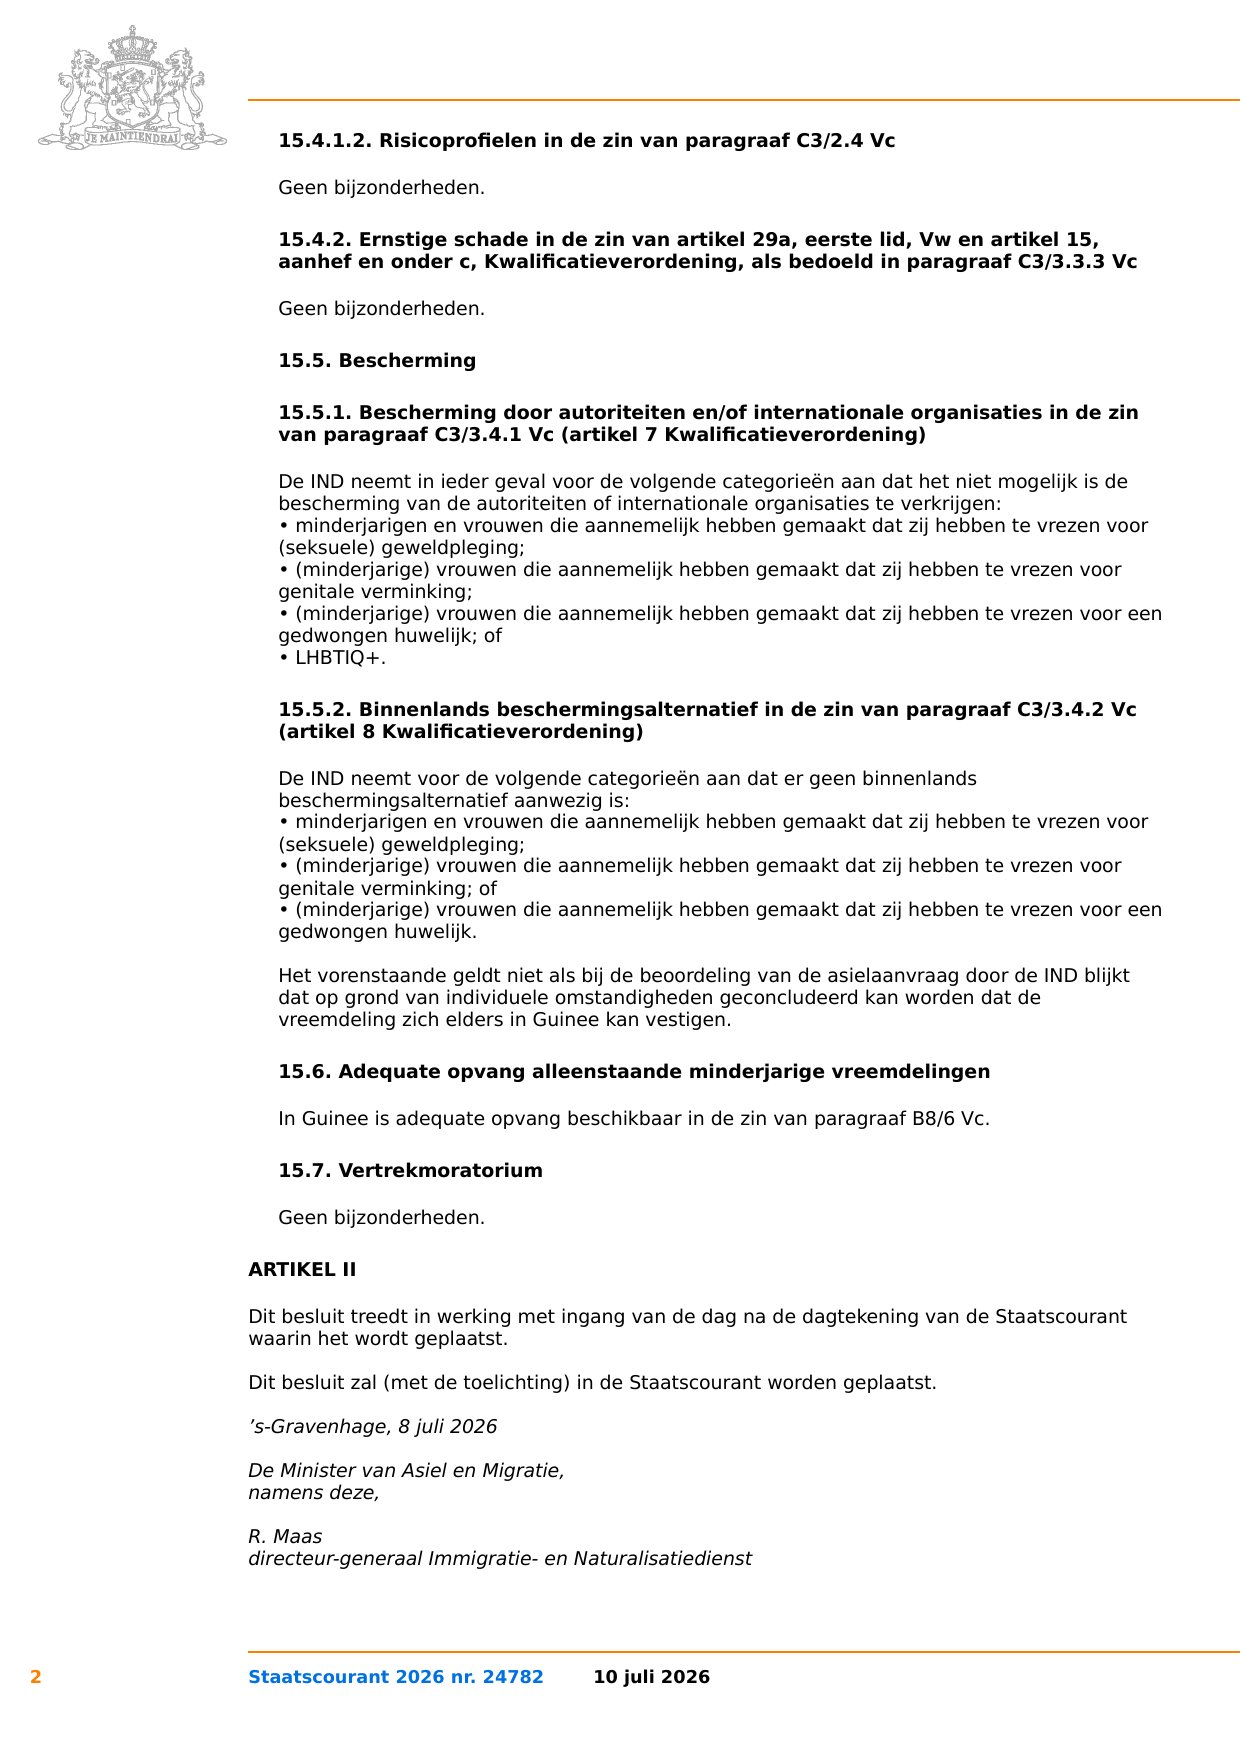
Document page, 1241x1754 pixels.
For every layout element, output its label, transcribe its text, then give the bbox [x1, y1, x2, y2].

text • (minderjarige) vrouwen die aannemelijk hebben gemaakt dat zij hebben te vrezen voor een gedwongen huwelijk. [278, 899, 1163, 943]
subtitle 15.6. Adequate opvang alleenstaande minderjarige vreemdelingen [278, 1061, 1163, 1083]
text • (minderjarige) vrouwen die aannemelijk hebben gemaakt dat zij hebben te vrezen voor genitale verminking; [278, 559, 1163, 603]
picture [38, 25, 227, 150]
text • (minderjarige) vrouwen die aannemelijk hebben gemaakt dat zij hebben te vrezen voor genitale verminking; of [278, 855, 1163, 899]
text Geen bijzonderheden. [278, 298, 1163, 320]
subtitle 15.4.1.2. Risicoprofielen in de zin van paragraaf C3/2.4 Vc [278, 130, 1163, 152]
text De IND neemt voor de volgende categorieën aan dat er geen binnenlands beschermingsalternatief aanwezig is: [278, 767, 1163, 811]
subtitle 15.5. Bescherming [278, 350, 1163, 372]
text De IND neemt in ieder geval voor de volgende categorieën aan dat het niet mogelijk is de bescherming van de autoriteiten of internationale organisaties te verkrijgen: [278, 471, 1163, 515]
text Geen bijzonderheden. [278, 1207, 1163, 1229]
subtitle ARTIKEL II [248, 1259, 1163, 1281]
text • (minderjarige) vrouwen die aannemelijk hebben gemaakt dat zij hebben te vrezen voor een gedwongen huwelijk; of [278, 603, 1163, 647]
text ’s-Gravenhage, 8 juli 2026 [248, 1416, 1163, 1438]
text • LHBTIQ+. [278, 647, 1163, 668]
subtitle 15.4.2. Ernstige schade in de zin van artikel 29a, eerste lid, Vw en artikel 15, aanhef en onder c, Kwalificatieverordening, als bedoeld in paragraaf C3/3.3.3 Vc [278, 229, 1163, 273]
subtitle 15.5.2. Binnenlands beschermingsalternatief in de zin van paragraaf C3/3.4.2 Vc (artikel 8 Kwalificatieverordening) [278, 698, 1163, 742]
text Geen bijzonderheden. [278, 177, 1163, 199]
text Het vorenstaande geldt niet als bij de beoordeling van de asielaanvraag door de IND blijkt dat op grond van individuele omstandigheden geconcludeerd kan worden dat de vreemdeling zich elders in Guinee kan vestigen. [278, 965, 1163, 1031]
text • minderjarigen en vrouwen die aannemelijk hebben gemaakt dat zij hebben te vrezen voor (seksuele) geweldpleging; [278, 515, 1163, 559]
text In Guinee is adequate opvang beschikbaar in de zin van paragraaf B8/6 Vc. [278, 1108, 1163, 1130]
subtitle 15.5.1. Bescherming door autoriteiten en/of internationale organisaties in de zin van paragraaf C3/3.4.1 Vc (artikel 7 Kwalificatieverordening) [278, 402, 1163, 446]
text De Minister van Asiel en Migratie, namens deze, R. Maas directeur-generaal Immigratie- en Naturalisatiedienst [248, 1459, 1163, 1569]
text Dit besluit treedt in werking met ingang van de dag na de dagtekening van de Staatscourant waarin het wordt geplaatst. [248, 1306, 1163, 1350]
text • minderjarigen en vrouwen die aannemelijk hebben gemaakt dat zij hebben te vrezen voor (seksuele) geweldpleging; [278, 811, 1163, 855]
text Dit besluit zal (met de toelichting) in de Staatscourant worden geplaatst. [248, 1372, 1163, 1394]
subtitle 15.7. Vertrekmoratorium [278, 1160, 1163, 1182]
